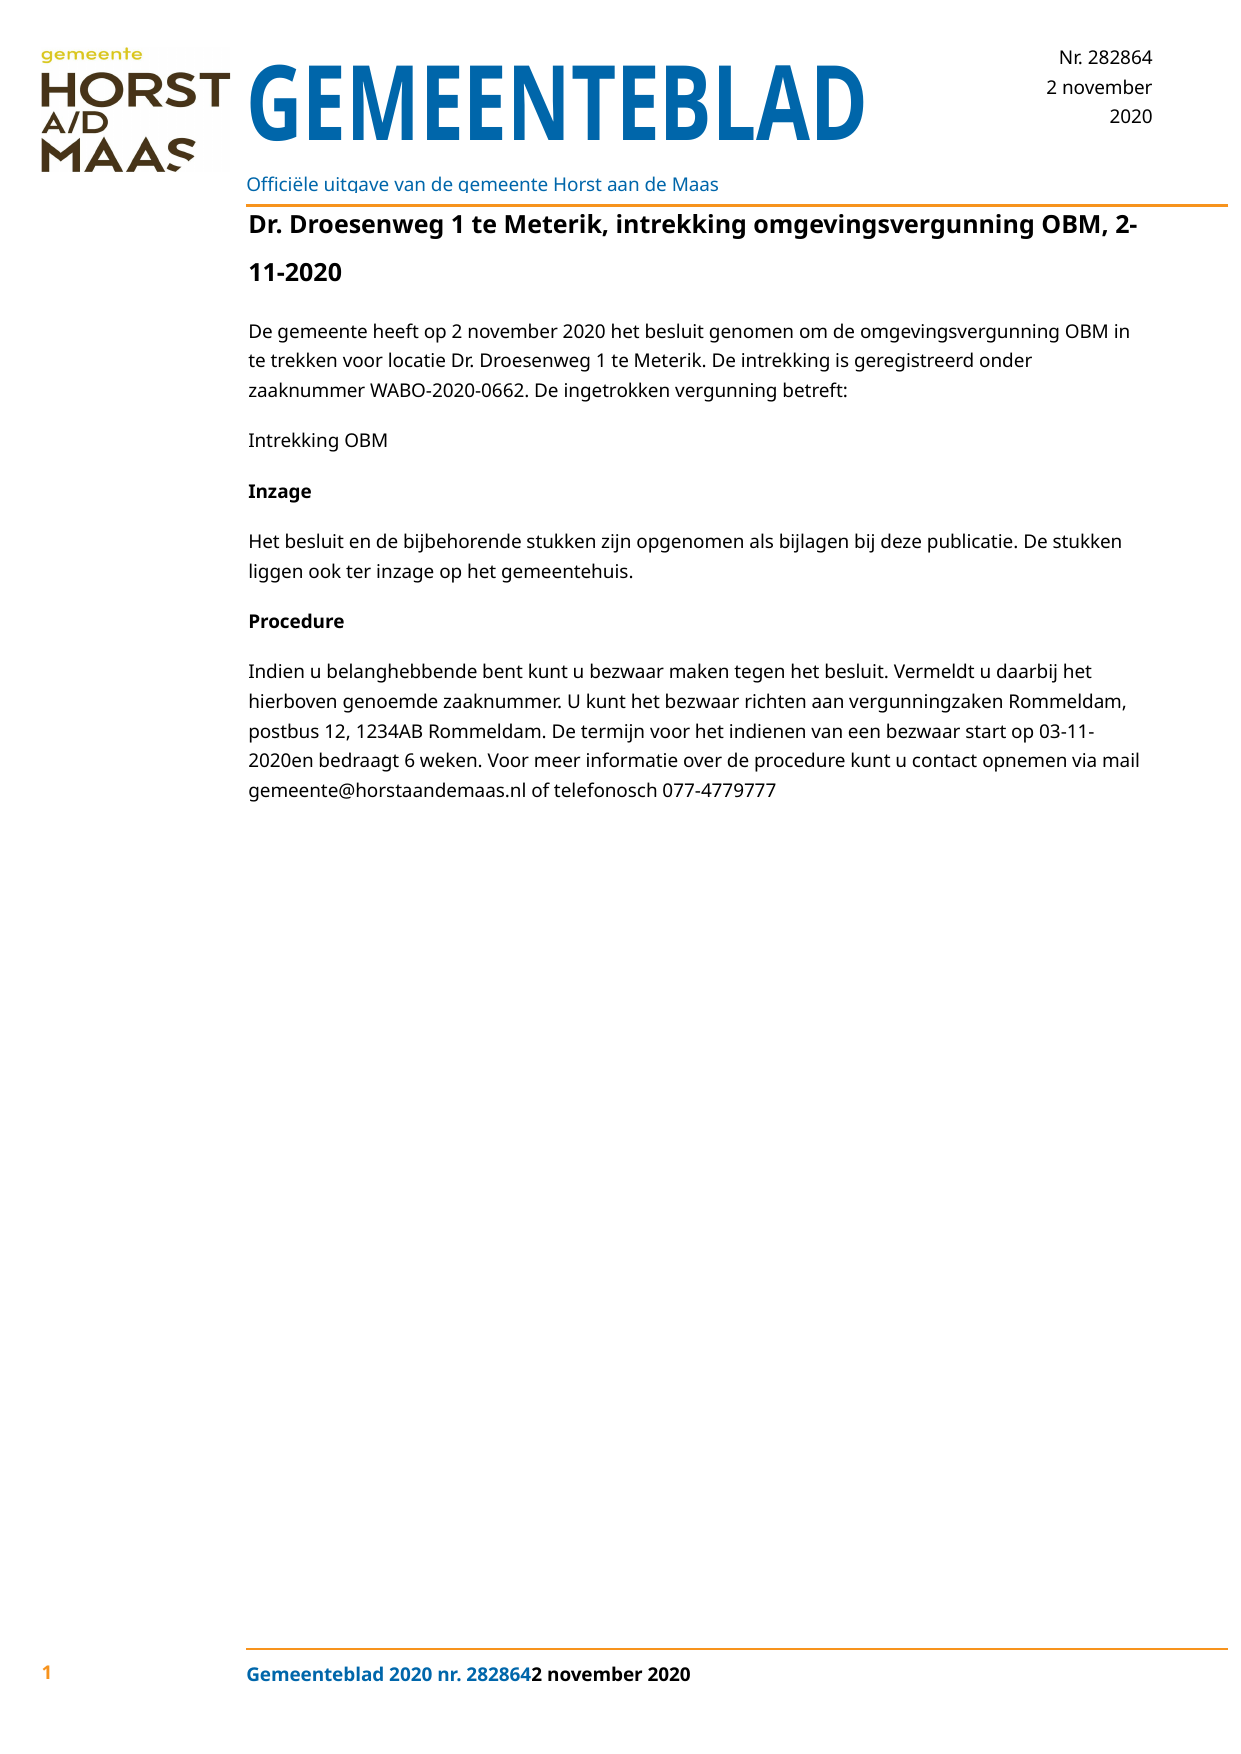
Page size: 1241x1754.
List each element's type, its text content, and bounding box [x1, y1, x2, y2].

text Dr. Droesenweg 1 te Meterik, intrekking omgevingsvergunning OBM, 2-11-2020 [248, 207, 1152, 288]
picture [41, 47, 231, 172]
text Intrekking OBM [248, 427, 1152, 453]
text De gemeente heeft op 2 november 2020 het besluit genomen om de omgevingsvergunning OBM in te trekken voor locatie Dr. Droesenweg 1 te Meterik. De intrekking is geregistreerd onder zaaknummer WABO-2020-0662. De ingetrokken vergunning betreft: [248, 318, 1152, 403]
text Indien u belanghebbende bent kunt u bezwaar maken tegen het besluit. Vermeldt u daarbij het hierboven genoemde zaaknummer. U kunt het bezwaar richten aan vergunningzaken Rommeldam, postbus 12, 1234AB Rommeldam. De termijn voor het indienen van een bezwaar start op 03-11-2020en bedraagt 6 weken. Voor meer informatie over de procedure kunt u contact opnemen via mail gemeente@horstaandemaas.nl of telefonosch 077-4779777 [248, 659, 1152, 803]
text Het besluit en de bijbehorende stukken zijn opgenomen als bijlagen bij deze publicatie. De stukken liggen ook ter inzage op het gemeentehuis. [248, 528, 1152, 584]
text Inzage [248, 478, 1152, 504]
text Procedure [248, 608, 1152, 634]
